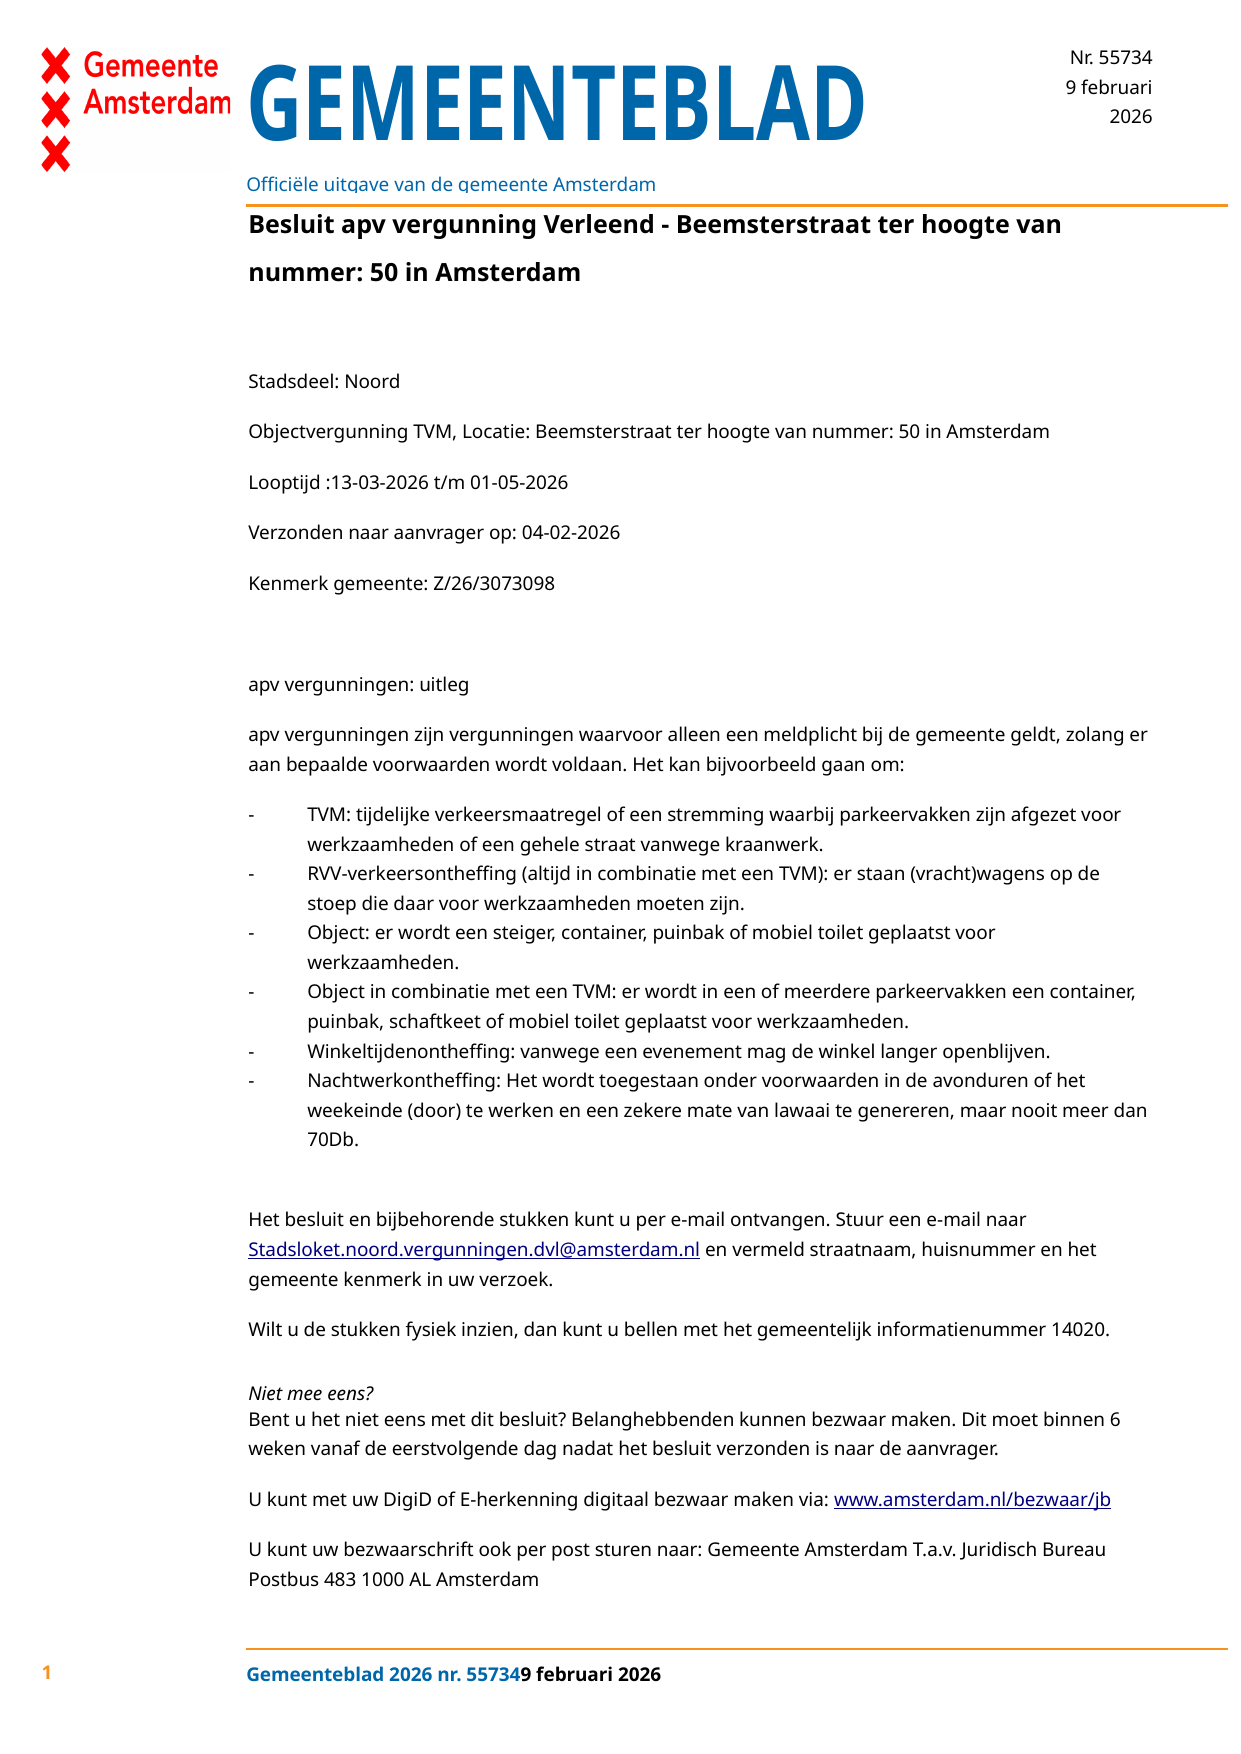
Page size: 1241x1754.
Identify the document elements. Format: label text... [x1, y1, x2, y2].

list Nachtwerkontheffing: Het wordt toegestaan onder voorwaarden in de avonduren of het weekeinde (door) te werken en een zekere mate van lawaai te genereren, maar nooit meer dan 70Db. [248, 1067, 1152, 1152]
text Besluit apv vergunning Verleend - Beemsterstraat ter hoogte van nummer: 50 in Amsterdam [248, 207, 1152, 288]
list Winkeltijdenontheffing: vanwege een evenement mag de winkel langer openblijven. [248, 1038, 1152, 1064]
list RVV-verkeersontheffing (altijd in combinatie met een TVM): er staan (vracht)wagens op de stoep die daar voor werkzaamheden moeten zijn. [248, 860, 1152, 916]
list TVM: tijdelijke verkeersmaatregel of een stremming waarbij parkeervakken zijn afgezet voor werkzaamheden of een gehele straat vanwege kraanwerk. [248, 801, 1152, 857]
picture [41, 47, 231, 172]
text Bent u het niet eens met dit besluit? Belanghebbenden kunnen bezwaar maken. Dit moet binnen 6 weken vanaf de eerstvolgende dag nadat het besluit verzonden is naar de aanvrager. [248, 1406, 1152, 1461]
text Het besluit en bijbehorende stukken kunt u per e-mail ontvangen. Stuur een e-mail naar Stadsloket.noord.vergunningen.dvl@amsterdam.nl en vermeld straatnaam, huisnummer en het gemeente kenmerk in uw verzoek. [248, 1207, 1152, 1292]
list Object: er wordt een steiger, container, puinbak of mobiel toilet geplaatst voor werkzaamheden. [248, 919, 1152, 975]
text Stadsdeel: Noord [248, 368, 1152, 394]
text Kenmerk gemeente: Z/26/3073098 [248, 570, 1152, 596]
text Looptijd :13-03-2026 t/m 01-05-2026 [248, 469, 1152, 495]
text Wilt u de stukken fysiek inzien, dan kunt u bellen met het gemeentelijk informatienummer 14020. [248, 1316, 1152, 1342]
text Niet mee eens? [248, 1380, 1152, 1406]
text U kunt uw bezwaarschrift ook per post sturen naar: Gemeente Amsterdam T.a.v. Juridisch Bureau Postbus 483 1000 AL Amsterdam [248, 1536, 1152, 1592]
text Verzonden naar aanvrager op: 04-02-2026 [248, 519, 1152, 545]
text apv vergunningen zijn vergunningen waarvoor alleen een meldplicht bij de gemeente geldt, zolang er aan bepaalde voorwaarden wordt voldaan. Het kan bijvoorbeeld gaan om: [248, 721, 1152, 777]
text U kunt met uw DigiD of E-herkenning digitaal bezwaar maken via: www.amsterdam.nl/bezwaar/jb [248, 1486, 1152, 1512]
text Objectvergunning TVM, Locatie: Beemsterstraat ter hoogte van nummer: 50 in Amsterdam [248, 419, 1152, 444]
text apv vergunningen: uitleg [248, 671, 1152, 697]
list Object in combinatie met een TVM: er wordt in een of meerdere parkeervakken een container, puinbak, schaftkeet of mobiel toilet geplaatst voor werkzaamheden. [248, 979, 1152, 1034]
